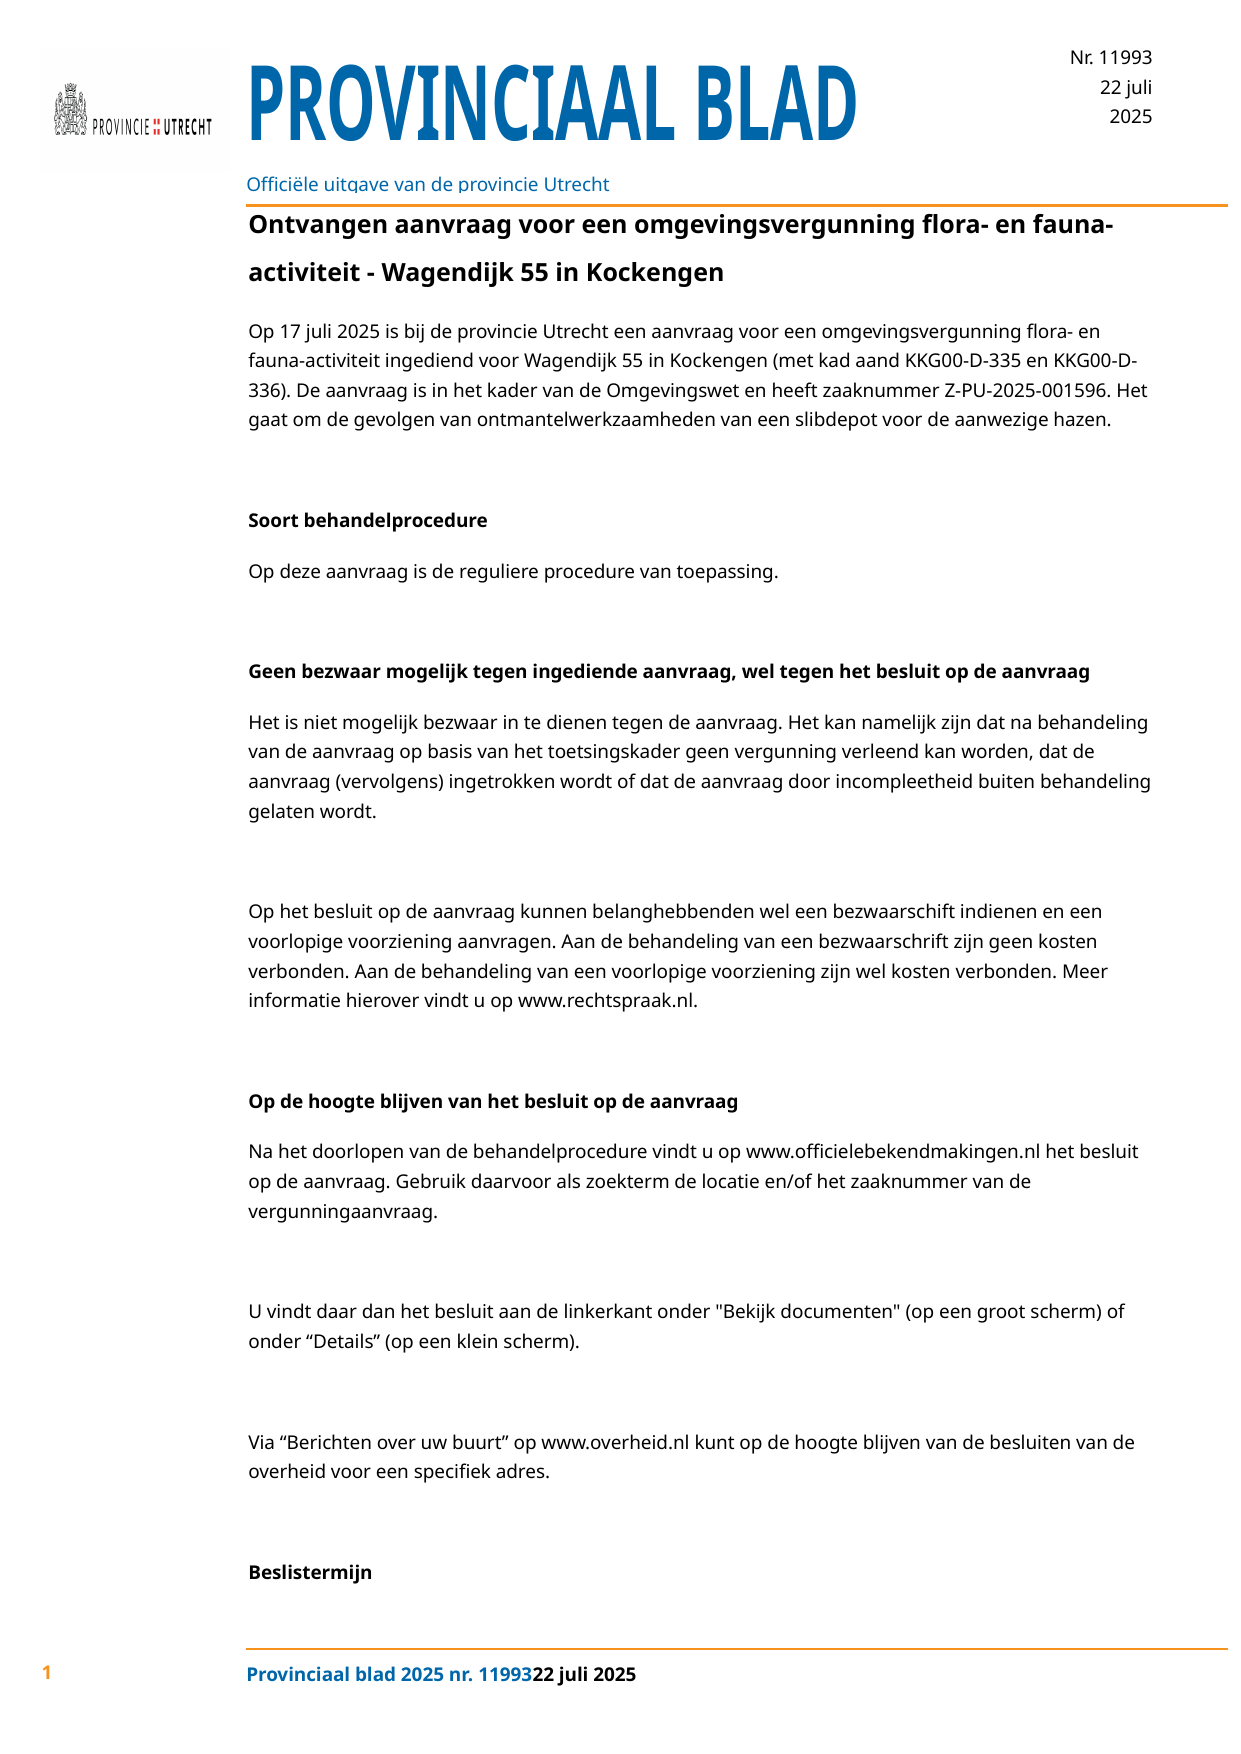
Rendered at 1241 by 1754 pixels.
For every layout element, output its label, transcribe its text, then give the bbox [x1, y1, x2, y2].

text Op het besluit op de aanvraag kunnen belanghebbenden wel een bezwaarschift indienen en een voorlopige voorziening aanvragen. Aan de behandeling van een bezwaarschrift zijn geen kosten verbonden. Aan de behandeling van een voorlopige voorziening zijn wel kosten verbonden. Meer informatie hierover vindt u op www.rechtspraak.nl. [248, 899, 1152, 1013]
picture [41, 47, 231, 172]
text Geen bezwaar mogelijk tegen ingediende aanvraag, wel tegen het besluit op de aanvraag [248, 659, 1152, 684]
text Op deze aanvraag is de reguliere procedure van toepassing. [248, 558, 1152, 584]
text Op 17 juli 2025 is bij de provincie Utrecht een aanvraag voor een omgevingsvergunning flora- en fauna-activiteit ingediend voor Wagendijk 55 in Kockengen (met kad aand KKG00-D-335 en KKG00-D-336). De aanvraag is in het kader van de Omgevingswet en heeft zaaknummer Z-PU-2025-001596. Het gaat om de gevolgen van ontmantelwerkzaamheden van een slibdepot voor de aanwezige hazen. [248, 318, 1152, 432]
text Via “Berichten over uw buurt” op www.overheid.nl kunt op de hoogte blijven van de besluiten van de overheid voor een specifiek adres. [248, 1429, 1152, 1484]
text Ontvangen aanvraag voor een omgevingsvergunning flora- en fauna-activiteit - Wagendijk 55 in Kockengen [248, 207, 1152, 288]
text Beslistermijn [248, 1559, 1152, 1585]
text Na het doorlopen van de behandelprocedure vindt u op www.officielebekendmakingen.nl het besluit op de aanvraag. Gebruik daarvoor als zoekterm de locatie en/of het zaaknummer van de vergunningaanvraag. [248, 1139, 1152, 1224]
text Op de hoogte blijven van het besluit op de aanvraag [248, 1088, 1152, 1114]
text Het is niet mogelijk bezwaar in te dienen tegen de aanvraag. Het kan namelijk zijn dat na behandeling van de aanvraag op basis van het toetsingskader geen vergunning verleend kan worden, dat de aanvraag (vervolgens) ingetrokken wordt of dat de aanvraag door incompleetheid buiten behandeling gelaten wordt. [248, 709, 1152, 824]
text U vindt daar dan het besluit aan de linkerkant onder "Bekijk documenten" (op een groot scherm) of onder “Details” (op een klein scherm). [248, 1299, 1152, 1354]
text Soort behandelprocedure [248, 507, 1152, 533]
